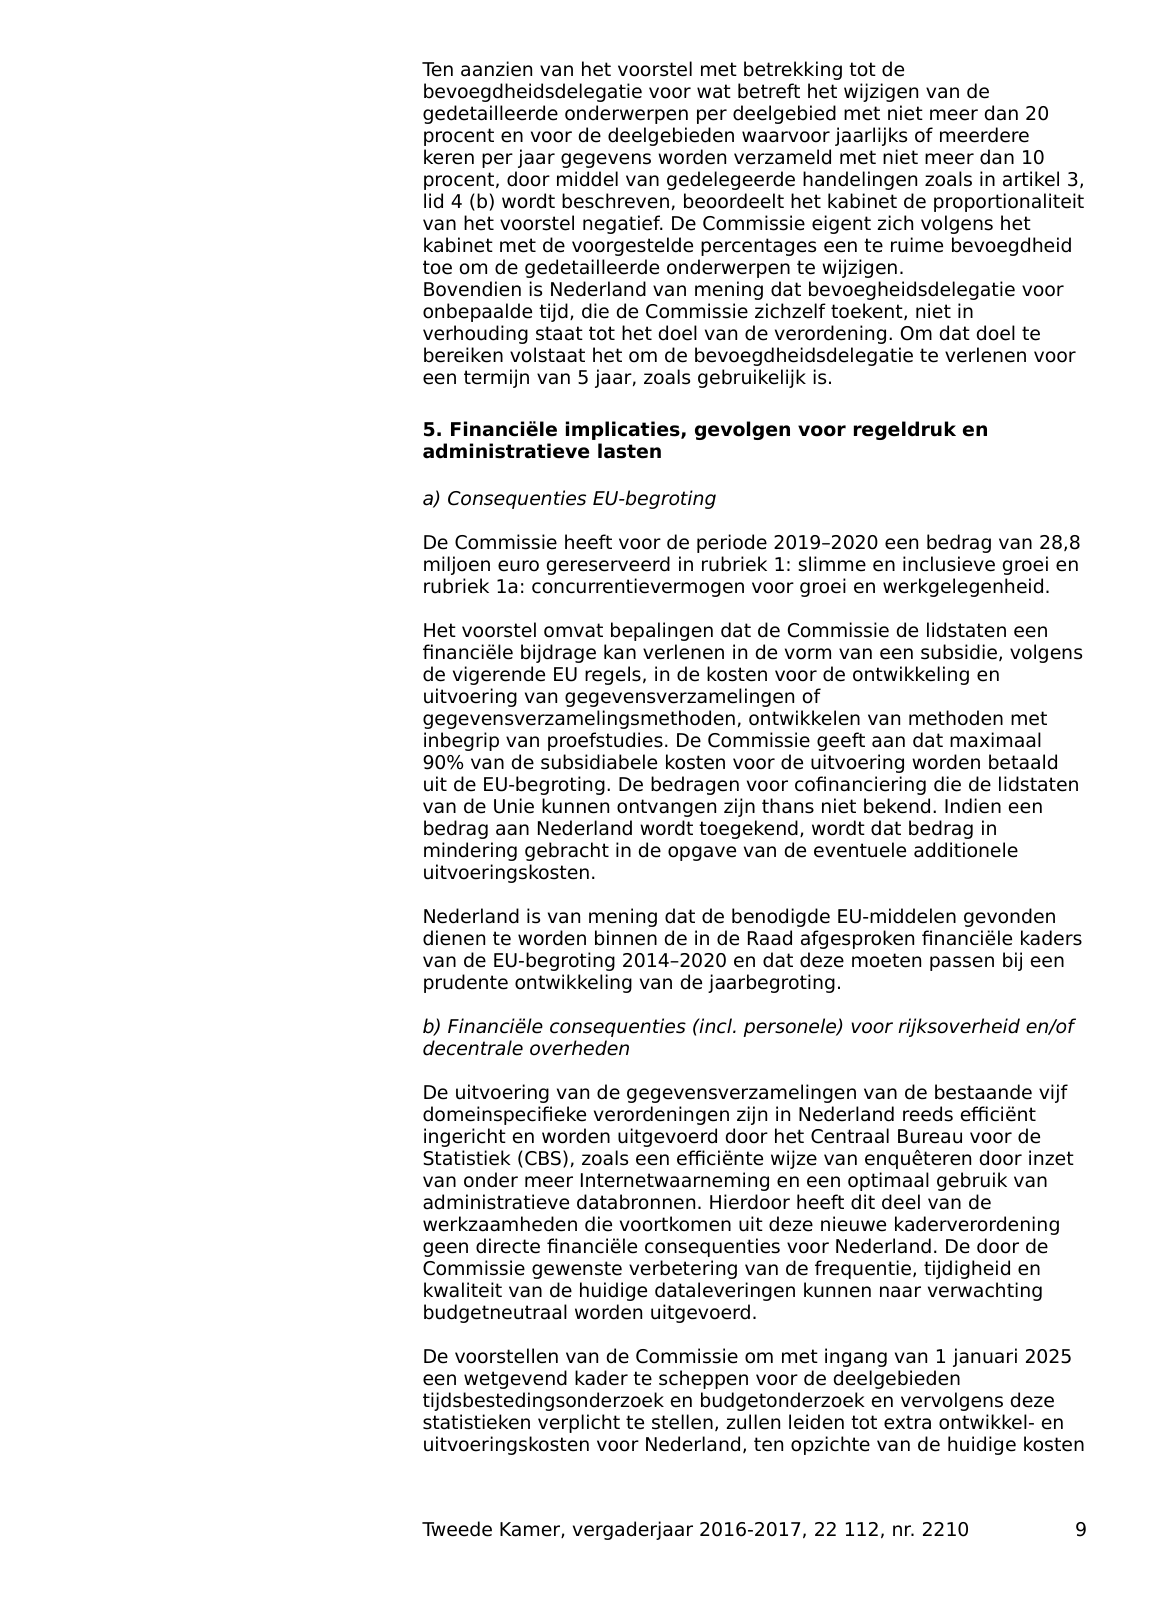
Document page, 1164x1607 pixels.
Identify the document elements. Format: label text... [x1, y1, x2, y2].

subtitle 5. Financiële implicaties, gevolgen voor regeldruk en administratieve lasten [422, 419, 1087, 463]
subtitle a) Consequenties EU-begroting [422, 488, 1087, 510]
subtitle b) Financiële consequenties (incl. personele) voor rijksoverheid en/of decentrale overheden [422, 1016, 1087, 1060]
text Ten aanzien van het voorstel met betrekking tot de bevoegdheidsdelegatie voor wat betreft het wijzigen van de gedetailleerde onderwerpen per deelgebied met niet meer dan 20 procent en voor de deelgebieden waarvoor jaarlijks of meerdere keren per jaar gegevens worden verzameld met niet meer dan 10 procent, door middel van gedelegeerde handelingen zoals in artikel 3, lid 4 (b) wordt beschreven, beoordeelt het kabinet de proportionaliteit van het voorstel negatief. De Commissie eigent zich volgens het kabinet met de voorgestelde percentages een te ruime bevoegdheid toe om de gedetailleerde onderwerpen te wijzigen. [422, 59, 1087, 279]
text Het voorstel omvat bepalingen dat de Commissie de lidstaten een financiële bijdrage kan verlenen in de vorm van een subsidie, volgens de vigerende EU regels, in de kosten voor de ontwikkeling en uitvoering van gegevensverzamelingen of gegevensverzamelingsmethoden, ontwikkelen van methoden met inbegrip van proefstudies. De Commissie geeft aan dat maximaal 90% van de subsidiabele kosten voor de uitvoering worden betaald uit de EU-begroting. De bedragen voor cofinanciering die de lidstaten van de Unie kunnen ontvangen zijn thans niet bekend. Indien een bedrag aan Nederland wordt toegekend, wordt dat bedrag in mindering gebracht in de opgave van de eventuele additionele uitvoeringskosten. [422, 620, 1087, 884]
text De voorstellen van de Commissie om met ingang van 1 januari 2025 een wetgevend kader te scheppen voor de deelgebieden tijdsbestedingsonderzoek en budgetonderzoek en vervolgens deze statistieken verplicht te stellen, zullen leiden tot extra ontwikkel- en uitvoeringskosten voor Nederland, ten opzichte van de huidige kosten [422, 1346, 1087, 1456]
text Nederland is van mening dat de benodigde EU-middelen gevonden dienen te worden binnen de in de Raad afgesproken financiële kaders van de EU-begroting 2014–2020 en dat deze moeten passen bij een prudente ontwikkeling van de jaarbegroting. [422, 906, 1087, 994]
text De Commissie heeft voor de periode 2019–2020 een bedrag van 28,8 miljoen euro gereserveerd in rubriek 1: slimme en inclusieve groei en rubriek 1a: concurrentievermogen voor groei en werkgelegenheid. [422, 532, 1087, 598]
text De uitvoering van de gegevensverzamelingen van de bestaande vijf domeinspecifieke verordeningen zijn in Nederland reeds efficiënt ingericht en worden uitgevoerd door het Centraal Bureau voor de Statistiek (CBS), zoals een efficiënte wijze van enquêteren door inzet van onder meer Internetwaarneming en een optimaal gebruik van administratieve databronnen. Hierdoor heeft dit deel van de werkzaamheden die voortkomen uit deze nieuwe kaderverordening geen directe financiële consequenties voor Nederland. De door de Commissie gewenste verbetering van de frequentie, tijdigheid en kwaliteit van de huidige dataleveringen kunnen naar verwachting budgetneutraal worden uitgevoerd. [422, 1082, 1087, 1324]
text Bovendien is Nederland van mening dat bevoegheidsdelegatie voor onbepaalde tijd, die de Commissie zichzelf toekent, niet in verhouding staat tot het doel van de verordening. Om dat doel te bereiken volstaat het om de bevoegdheidsdelegatie te verlenen voor een termijn van 5 jaar, zoals gebruikelijk is. [422, 279, 1087, 389]
